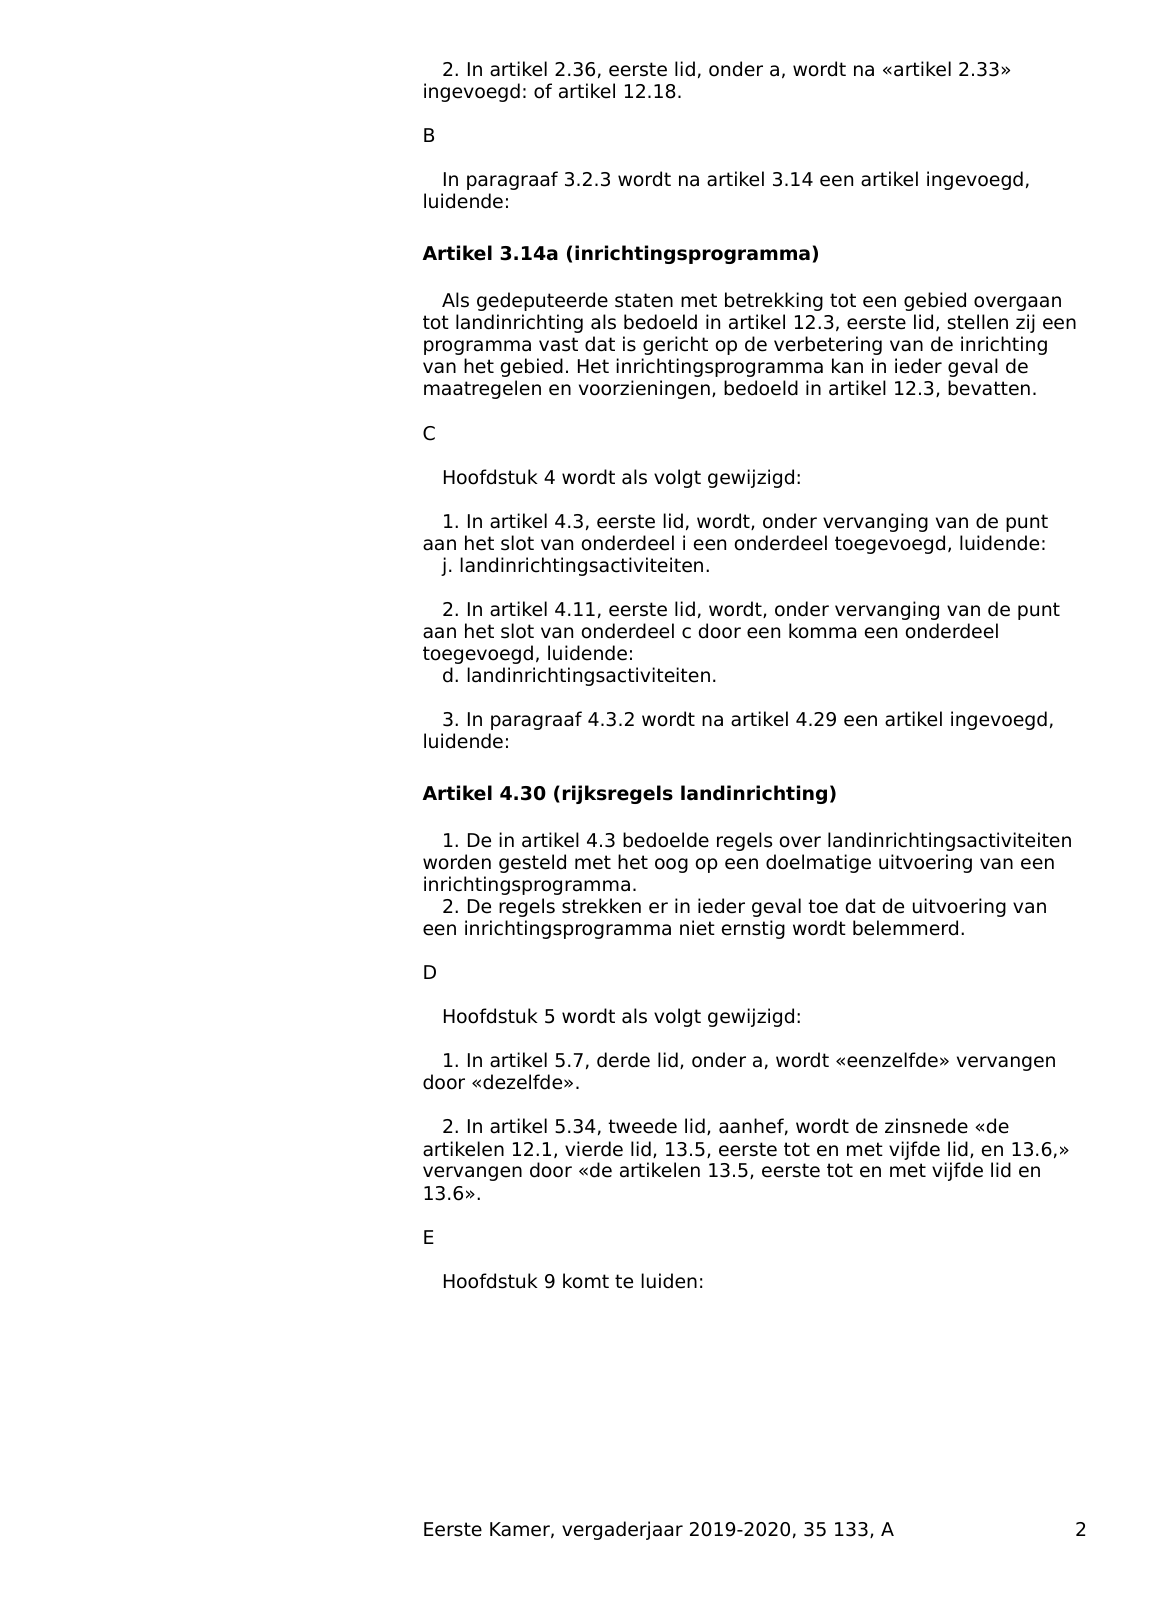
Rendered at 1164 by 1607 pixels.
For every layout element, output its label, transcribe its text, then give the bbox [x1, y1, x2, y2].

text 2. In artikel 4.11, eerste lid, wordt, onder vervanging van de punt aan het slot van onderdeel c door een komma een onderdeel toegevoegd, luidende: [422, 599, 1087, 665]
text Als gedeputeerde staten met betrekking tot een gebied overgaan tot landinrichting als bedoeld in artikel 12.3, eerste lid, stellen zij een programma vast dat is gericht op de verbetering van de inrichting van het gebied. Het inrichtingsprogramma kan in ieder geval de maatregelen en voorzieningen, bedoeld in artikel 12.3, bevatten. [422, 290, 1087, 400]
text j. landinrichtingsactiviteiten. [422, 555, 1087, 577]
text Hoofdstuk 9 komt te luiden: [422, 1271, 1087, 1293]
text Hoofdstuk 4 wordt als volgt gewijzigd: [422, 467, 1087, 488]
subtitle Artikel 3.14a (inrichtingsprogramma) [422, 243, 1087, 265]
text 3. In paragraaf 4.3.2 wordt na artikel 4.29 een artikel ingevoegd, luidende: [422, 709, 1087, 753]
text 2. In artikel 2.36, eerste lid, onder a, wordt na «artikel 2.33» ingevoegd: of artikel 12.18. [422, 59, 1087, 103]
text 2. De regels strekken er in ieder geval toe dat de uitvoering van een inrichtingsprogramma niet ernstig wordt belemmerd. [422, 896, 1087, 940]
text Hoofdstuk 5 wordt als volgt gewijzigd: [422, 1006, 1087, 1028]
text d. landinrichtingsactiviteiten. [422, 665, 1087, 687]
text 1. In artikel 4.3, eerste lid, wordt, onder vervanging van de punt aan het slot van onderdeel i een onderdeel toegevoegd, luidende: [422, 511, 1087, 555]
text E [422, 1227, 1087, 1248]
text C [422, 422, 1087, 444]
text In paragraaf 3.2.3 wordt na artikel 3.14 een artikel ingevoegd, luidende: [422, 169, 1087, 213]
subtitle Artikel 4.30 (rijksregels landinrichting) [422, 783, 1087, 805]
text 1. In artikel 5.7, derde lid, onder a, wordt «eenzelfde» vervangen door «dezelfde». [422, 1050, 1087, 1094]
text D [422, 962, 1087, 984]
text 2. In artikel 5.34, tweede lid, aanhef, wordt de zinsnede «de artikelen 12.1, vierde lid, 13.5, eerste tot en met vijfde lid, en 13.6,» vervangen door «de artikelen 13.5, eerste tot en met vijfde lid en 13.6». [422, 1116, 1087, 1204]
text B [422, 125, 1087, 147]
text 1. De in artikel 4.3 bedoelde regels over landinrichtingsactiviteiten worden gesteld met het oog op een doelmatige uitvoering van een inrichtingsprogramma. [422, 830, 1087, 896]
